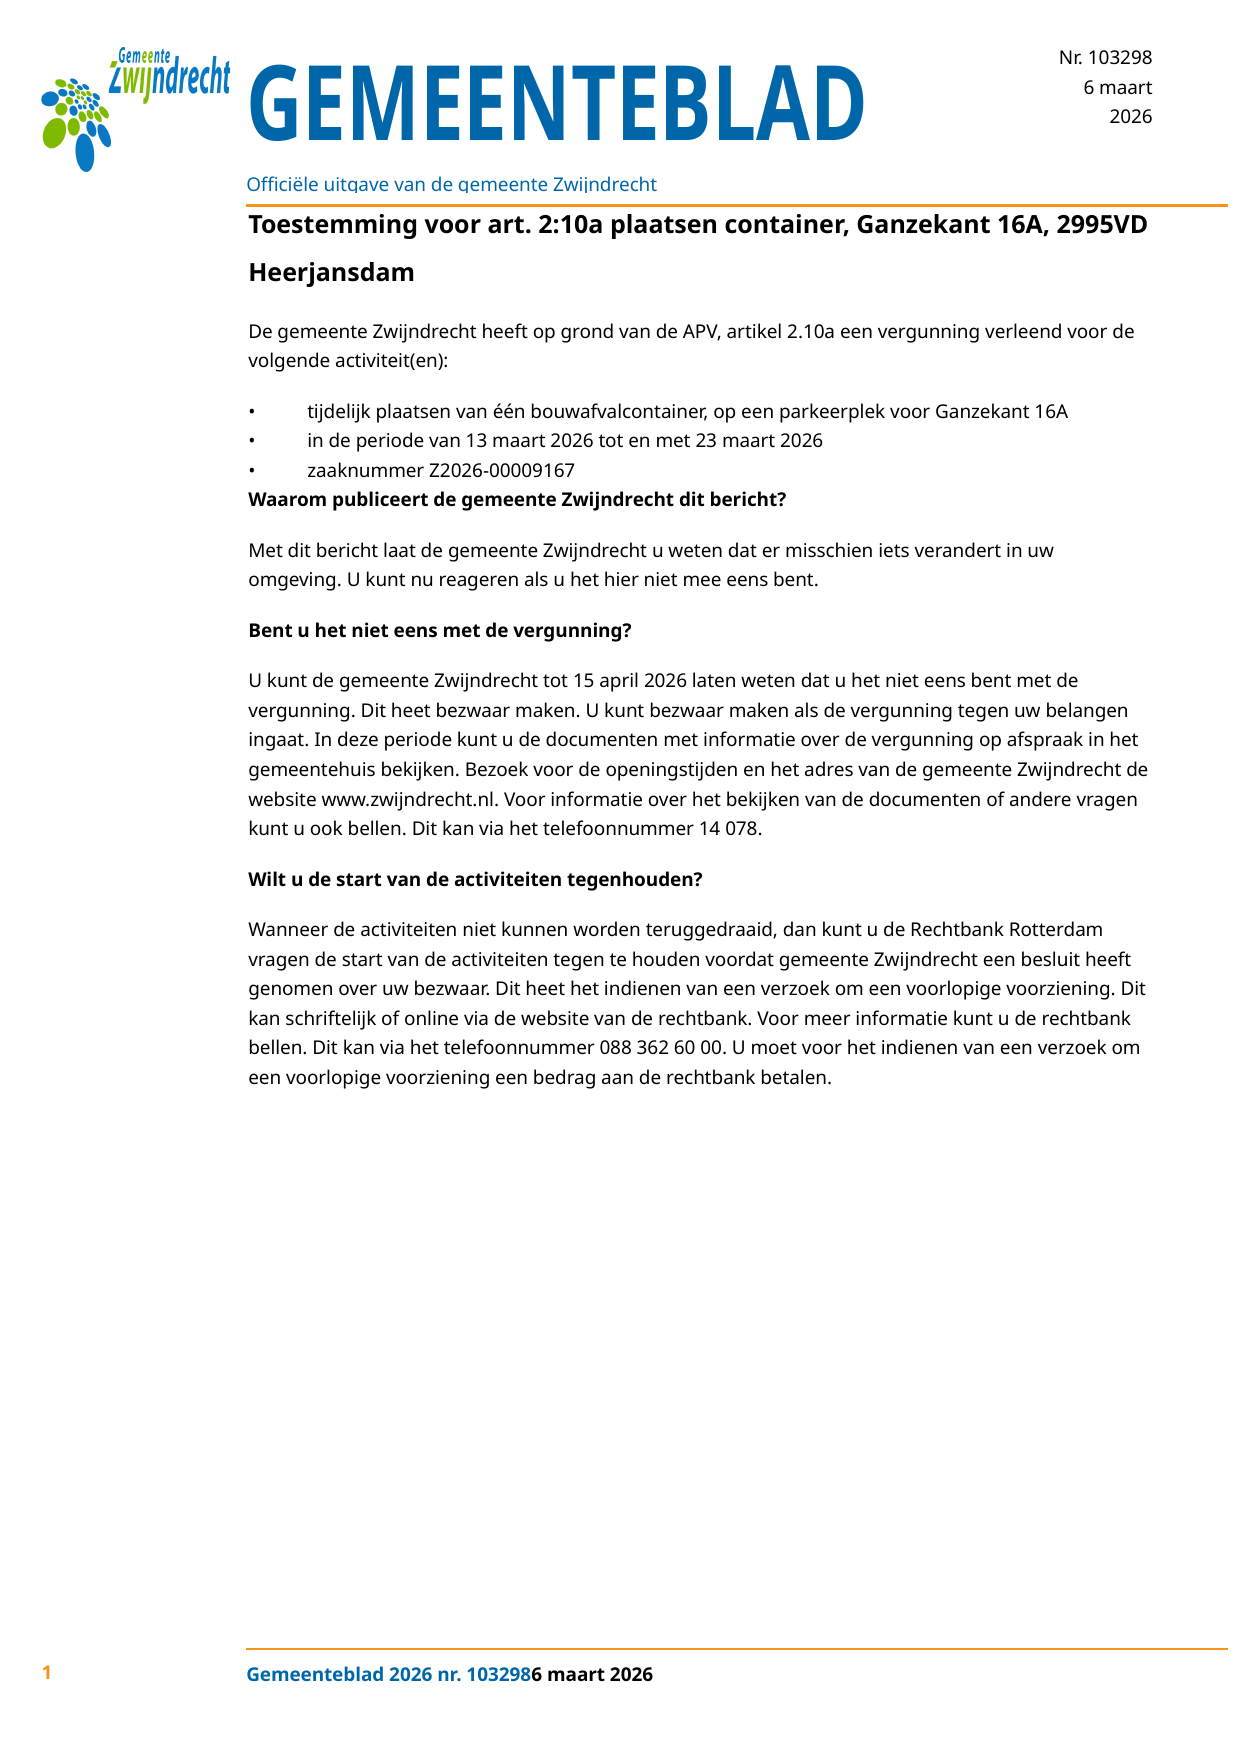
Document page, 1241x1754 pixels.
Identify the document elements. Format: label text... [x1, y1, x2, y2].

list tijdelijk plaatsen van één bouwafvalcontainer, op een parkeerplek voor Ganzekant 16A [248, 398, 1152, 424]
text U kunt de gemeente Zwijndrecht tot 15 april 2026 laten weten dat u het niet eens bent met de vergunning. Dit heet bezwaar maken. U kunt bezwaar maken als de vergunning tegen uw belangen ingaat. In deze periode kunt u de documenten met informatie over de vergunning op afspraak in het gemeentehuis bekijken. Bezoek voor de openingstijden en het adres van de gemeente Zwijndrecht de website www.zwijndrecht.nl. Voor informatie over het bekijken van de documenten of andere vragen kunt u ook bellen. Dit kan via het telefoonnummer 14 078. [248, 667, 1152, 841]
text Waarom publiceert de gemeente Zwijndrecht dit bericht? [248, 487, 1152, 512]
text Wanneer de activiteiten niet kunnen worden teruggedraaid, dan kunt u de Rechtbank Rotterdam vragen de start van de activiteiten tegen te houden voordat gemeente Zwijndrecht een besluit heeft genomen over uw bezwaar. Dit heet het indienen van een verzoek om een voorlopige voorziening. Dit kan schriftelijk of online via de website van de rechtbank. Voor meer informatie kunt u de rechtbank bellen. Dit kan via het telefoonnummer 088 362 60 00. U moet voor het indienen van een verzoek om een voorlopige voorziening een bedrag aan de rechtbank betalen. [248, 916, 1152, 1090]
list zaaknummer Z2026-00009167 [248, 457, 1152, 483]
picture [41, 47, 231, 172]
text Toestemming voor art. 2:10a plaatsen container, Ganzekant 16A, 2995VD Heerjansdam [248, 207, 1152, 288]
text Wilt u de start van de activiteiten tegenhouden? [248, 866, 1152, 892]
text De gemeente Zwijndrecht heeft op grond van de APV, artikel 2.10a een vergunning verleend voor de volgende activiteit(en): [248, 318, 1152, 373]
list in de periode van 13 maart 2026 tot en met 23 maart 2026 [248, 427, 1152, 453]
text Bent u het niet eens met de vergunning? [248, 617, 1152, 643]
text Met dit bericht laat de gemeente Zwijndrecht u weten dat er misschien iets verandert in uw omgeving. U kunt nu reageren als u het hier niet mee eens bent. [248, 537, 1152, 592]
